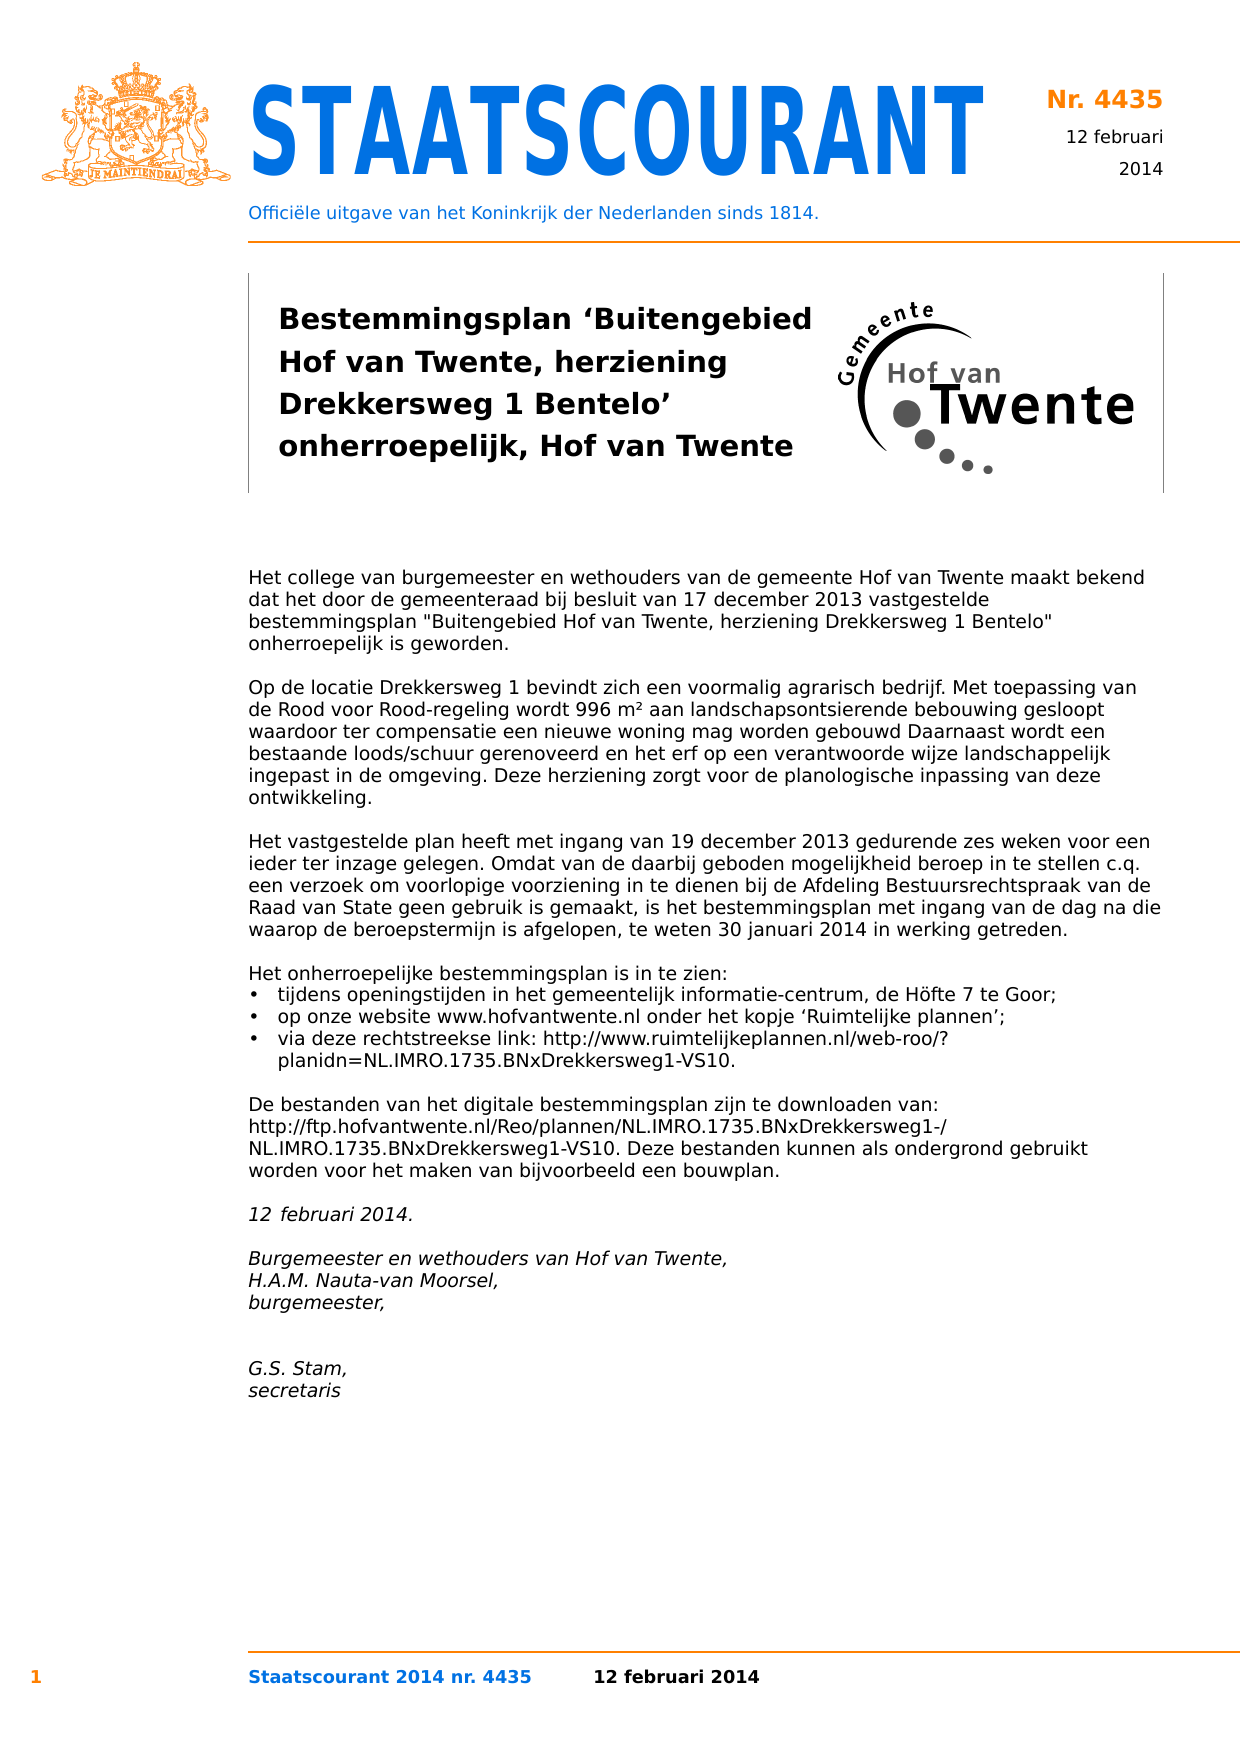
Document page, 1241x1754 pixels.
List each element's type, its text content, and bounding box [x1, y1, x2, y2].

text G.S. Stam, secretaris [248, 1336, 1163, 1402]
table_header STAATSCOURANT [248, 62, 998, 203]
text • via deze rechtstreekse link: http://www.ruimtelijkeplannen.nl/web-roo/?planidn=NL.IMRO.1735.BNxDrekkersweg1-VS10. [248, 1028, 1163, 1072]
text • op onze website www.hofvantwente.nl onder het kopje ‘Ruimtelijke plannen’; [248, 1006, 1163, 1028]
text • tijdens openingstijden in het gemeentelijk informatie-centrum, de Höfte 7 te Goor; [248, 984, 1163, 1006]
table_header Nr. 4435 [998, 62, 1240, 121]
text Het onherroepelijke bestemmingsplan is in te zien: [248, 962, 1163, 984]
text Het vastgestelde plan heeft met ingang van 19 december 2013 gedurende zes weken voor een ieder ter inzage gelegen. Omdat van de daarbij geboden mogelijkheid beroep in te stellen c.q. een verzoek om voorlopige voorziening in te dienen bij de Afdeling Bestuursrechtspraak van de Raad van State geen gebruik is gemaakt, is het bestemmingsplan met ingang van de dag na die waarop de beroepstermijn is afgelopen, te weten 30 januari 2014 in werking getreden. [248, 831, 1163, 941]
table_cell 12 februari [998, 121, 1240, 153]
text Op de locatie Drekkersweg 1 bevindt zich een voormalig agrarisch bedrijf. Met toepassing van de Rood voor Rood-regeling wordt 996 m² aan landschapsontsierende bebouwing gesloopt waardoor ter compensatie een nieuwe woning mag worden gebouwd Daarnaast wordt een bestaande loods/schuur gerenoveerd en het erf op een verantwoorde wijze landschappelijk ingepast in de omgeving. Deze herziening zorgt voor de planologische inpassing van deze ontwikkeling. [248, 677, 1163, 809]
table_cell Officiële uitgave van het Koninkrijk der Nederlanden sinds 1814. [248, 203, 1240, 241]
table_header [25, 62, 248, 241]
text Burgemeester en wethouders van Hof van Twente, H.A.M. Nauta-van Moorsel, burgemeester, [248, 1248, 1163, 1314]
text De bestanden van het digitale bestemmingsplan zijn te downloaden van: http://ftp.hofvantwente.nl/Reo/plannen/NL.IMRO.1735.BNxDrekkersweg1-/NL.IMRO.1735.BNxDrekkersweg1-VS10. Deze bestanden kunnen als ondergrond gebruikt worden voor het maken van bijvoorbeeld een bouwplan. [248, 1094, 1163, 1182]
subtitle Bestemmingsplan ‘Buitengebied Hof van Twente, herziening Drekkersweg 1 Bentelo’ onherroepelijk, Hof van Twente [249, 273, 1163, 493]
picture [41, 62, 231, 186]
table_cell 2014 [998, 153, 1240, 203]
text Het college van burgemeester en wethouders van de gemeente Hof van Twente maakt bekend dat het door de gemeenteraad bij besluit van 17 december 2013 vastgestelde bestemmingsplan "Buitengebied Hof van Twente, herziening Drekkersweg 1 Bentelo" onherroepelijk is geworden. [248, 567, 1163, 655]
text 12 februari 2014. [248, 1204, 1163, 1226]
picture [838, 302, 1134, 474]
